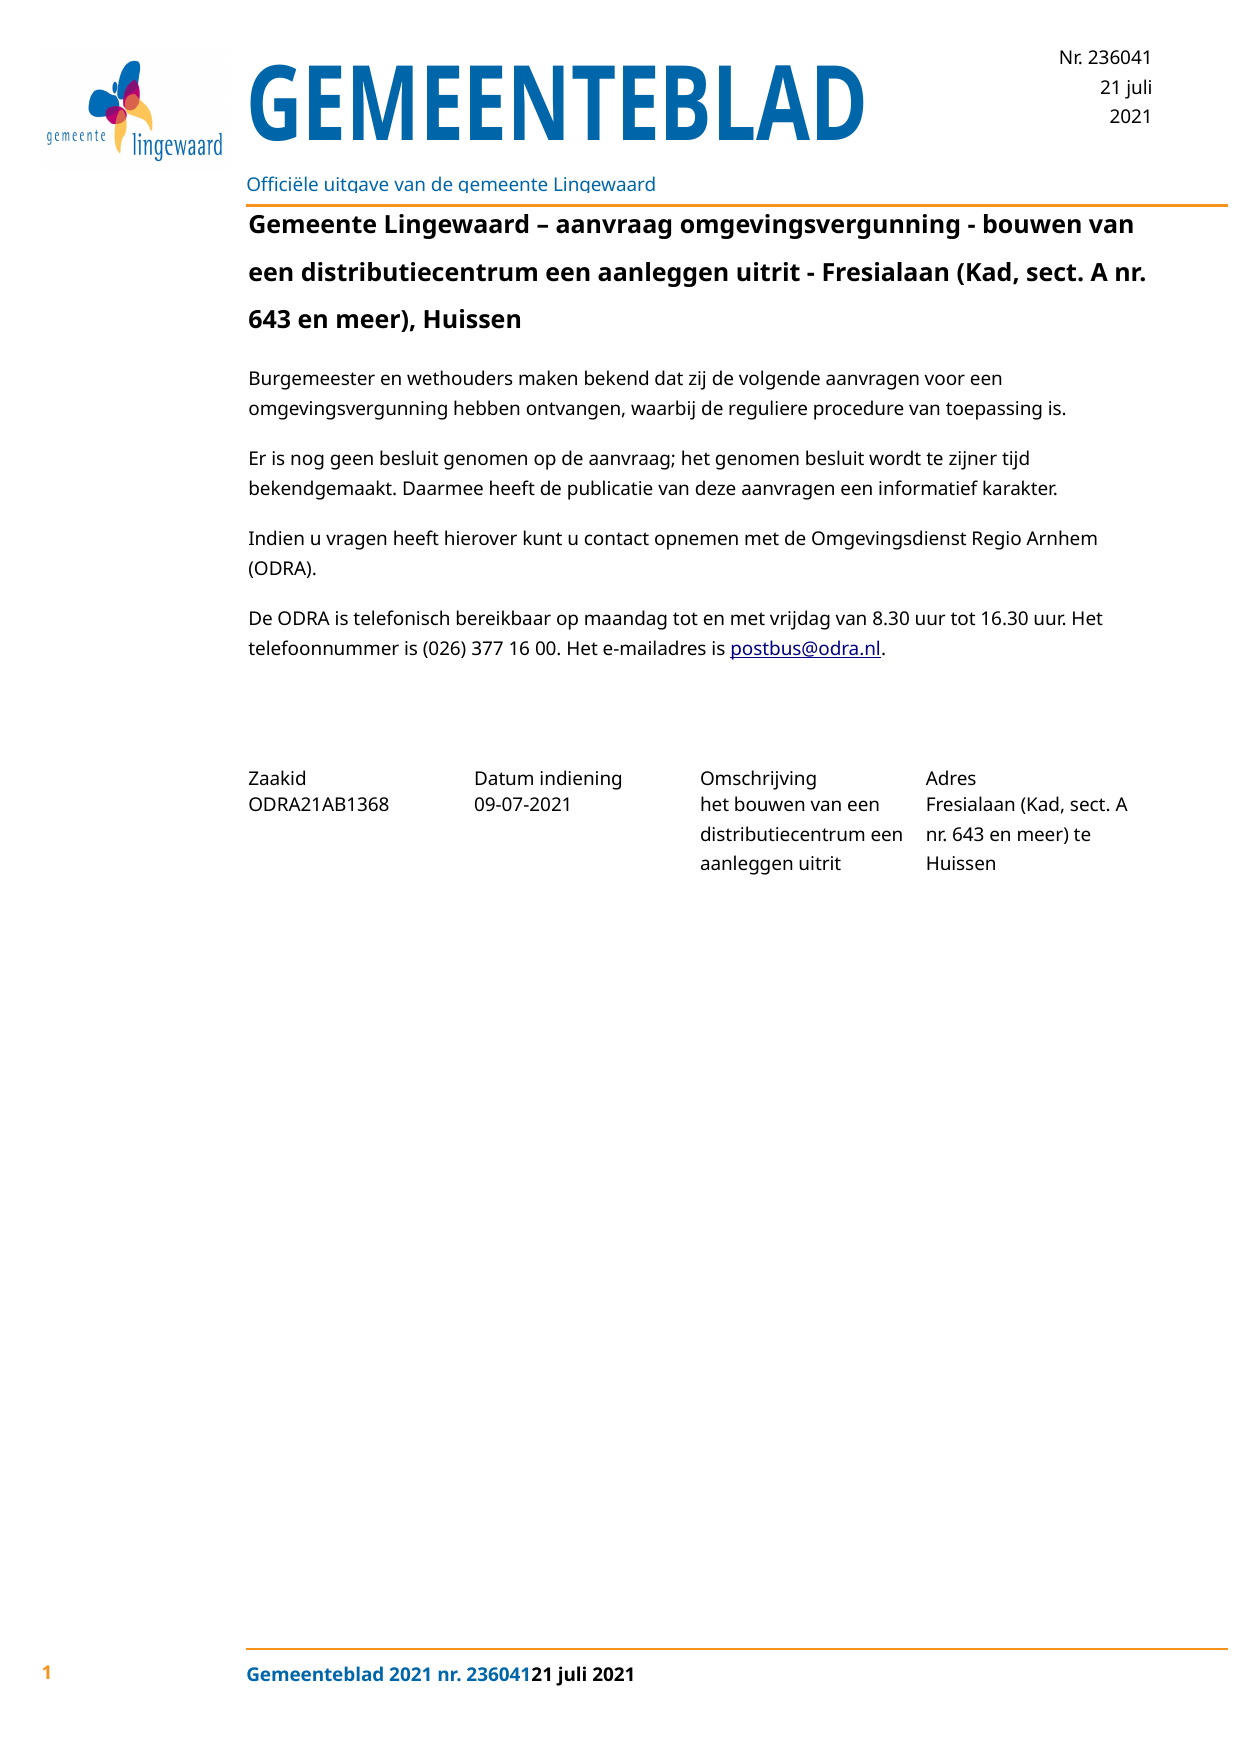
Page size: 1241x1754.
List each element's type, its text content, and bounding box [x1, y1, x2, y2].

table_header Datum indiening [474, 766, 700, 791]
text De ODRA is telefonisch bereikbaar op maandag tot en met vrijdag van 8.30 uur tot 16.30 uur. Het telefoonnummer is (026) 377 16 00. Het e-mailadres is postbus@odra.nl. [248, 606, 1152, 661]
table_header Adres [926, 766, 1152, 791]
table_cell 09-07-2021 [474, 791, 700, 876]
text Indien u vragen heeft hierover kunt u contact opnemen met de Omgevingsdienst Regio Arnhem (ODRA). [248, 526, 1152, 581]
table_cell Fresialaan (Kad, sect. A nr. 643 en meer) te Huissen [926, 791, 1152, 876]
picture [41, 47, 231, 172]
table_cell ODRA21AB1368 [248, 791, 474, 876]
text Burgemeester en wethouders maken bekend dat zij de volgende aanvragen voor een omgevingsvergunning hebben ontvangen, waarbij de reguliere procedure van toepassing is. [248, 366, 1152, 421]
table_header Omschrijving [700, 766, 926, 791]
text Er is nog geen besluit genomen op de aanvraag; het genomen besluit wordt te zijner tijd bekendgemaakt. Daarmee heeft de publicatie van deze aanvragen een informatief karakter. [248, 446, 1152, 501]
table_header Zaakid [248, 766, 474, 791]
table_cell het bouwen van een distributiecentrum een aanleggen uitrit [700, 791, 926, 876]
text Gemeente Lingewaard – aanvraag omgevingsvergunning - bouwen van een distributiecentrum een aanleggen uitrit - Fresialaan (Kad, sect. A nr. 643 en meer), Huissen [248, 207, 1152, 336]
